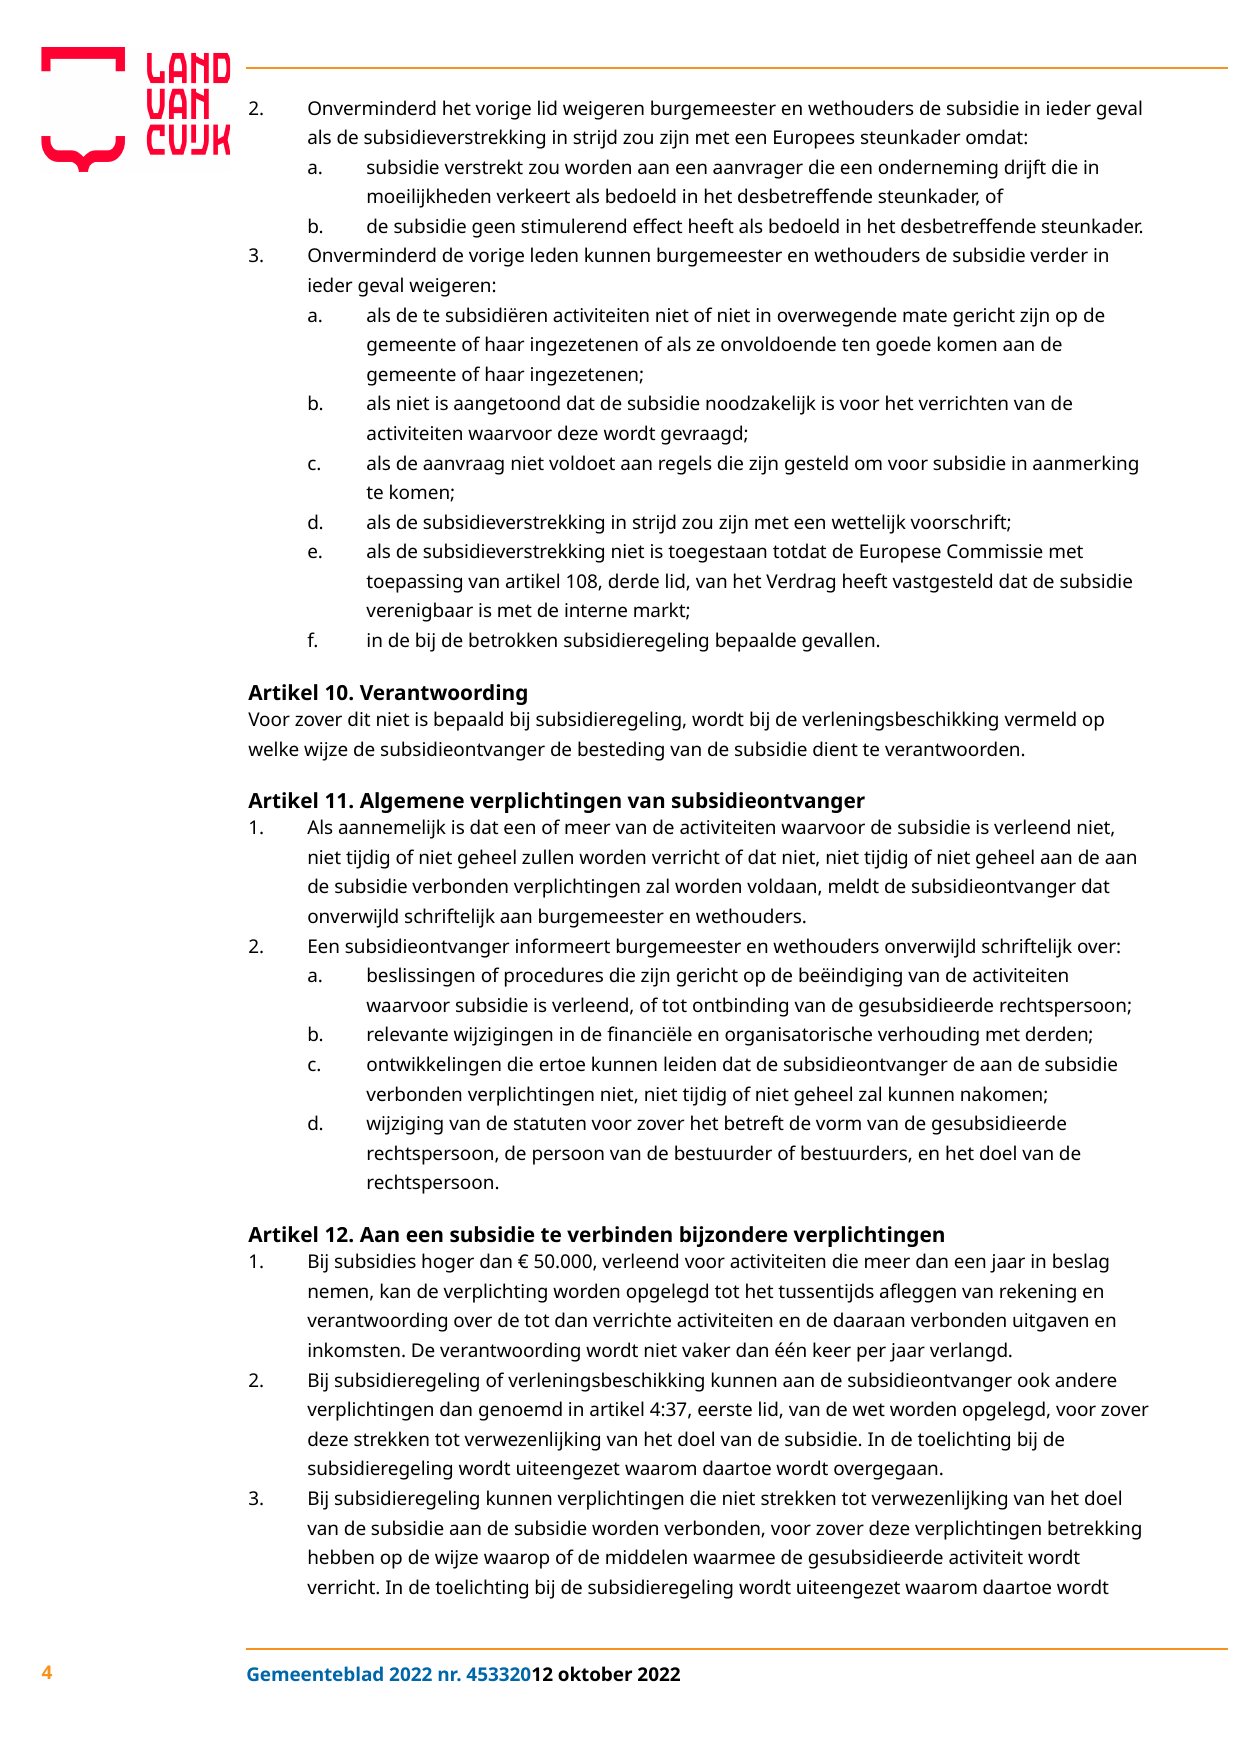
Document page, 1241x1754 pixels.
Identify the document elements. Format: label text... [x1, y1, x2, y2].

list Als aannemelijk is dat een of meer van de activiteiten waarvoor de subsidie is verleend niet, niet tijdig of niet geheel zullen worden verricht of dat niet, niet tijdig of niet geheel aan de aan de subsidie verbonden verplichtingen zal worden voldaan, meldt de subsidieontvanger dat onverwijld schriftelijk aan burgemeester en wethouders. [248, 814, 1152, 929]
list Onverminderd de vorige leden kunnen burgemeester en wethouders de subsidie verder in ieder geval weigeren: [248, 243, 1152, 298]
list Een subsidieontvanger informeert burgemeester en wethouders onverwijld schriftelijk over: [248, 933, 1152, 959]
list Onverminderd het vorige lid weigeren burgemeester en wethouders de subsidie in ieder geval als de subsidieverstrekking in strijd zou zijn met een Europees steunkader omdat: [248, 95, 1152, 150]
list relevante wijzigingen in de financiële en organisatorische verhouding met derden; [307, 1022, 1152, 1047]
picture [41, 47, 231, 172]
list Bij subsidieregeling of verleningsbeschikking kunnen aan de subsidieontvanger ook andere verplichtingen dan genoemd in artikel 4:37, eerste lid, van de wet worden opgelegd, voor zover deze strekken tot verwezenlijking van het doel van de subsidie. In de toelichting bij de subsidieregeling wordt uiteengezet waarom daartoe wordt overgegaan. [248, 1367, 1152, 1481]
list Bij subsidieregeling kunnen verplichtingen die niet strekken tot verwezenlijking van het doel van de subsidie aan de subsidie worden verbonden, voor zover deze verplichtingen betrekking hebben op de wijze waarop of de middelen waarmee de gesubsidieerde activiteit wordt verricht. In de toelichting bij de subsidieregeling wordt uiteengezet waarom daartoe wordt [248, 1485, 1152, 1599]
text Artikel 11. Algemene verplichtingen van subsidieontvanger [248, 786, 1152, 814]
list beslissingen of procedures die zijn gericht op de beëindiging van de activiteiten waarvoor subsidie is verleend, of tot ontbinding van de gesubsidieerde rechtspersoon; [307, 962, 1152, 1018]
list als niet is aangetoond dat de subsidie noodzakelijk is voor het verrichten van de activiteiten waarvoor deze wordt gevraagd; [307, 391, 1152, 446]
text Voor zover dit niet is bepaald bij subsidieregeling, wordt bij de verleningsbeschikking vermeld op welke wijze de subsidieontvanger de besteding van de subsidie dient te verantwoorden. [248, 706, 1152, 761]
list ontwikkelingen die ertoe kunnen leiden dat de subsidieontvanger de aan de subsidie verbonden verplichtingen niet, niet tijdig of niet geheel zal kunnen nakomen; [307, 1051, 1152, 1107]
list als de subsidieverstrekking niet is toegestaan totdat de Europese Commissie met toepassing van artikel 108, derde lid, van het Verdrag heeft vastgesteld dat de subsidie verenigbaar is met de interne markt; [307, 538, 1152, 623]
list als de aanvraag niet voldoet aan regels die zijn gesteld om voor subsidie in aanmerking te komen; [307, 450, 1152, 505]
text Artikel 12. Aan een subsidie te verbinden bijzondere verplichtingen [248, 1220, 1152, 1248]
list subsidie verstrekt zou worden aan een aanvrager die een onderneming drijft die in moeilijkheden verkeert als bedoeld in het desbetreffende steunkader, of [307, 154, 1152, 209]
list Bij subsidies hoger dan € 50.000, verleend voor activiteiten die meer dan een jaar in beslag nemen, kan de verplichting worden opgelegd tot het tussentijds afleggen van rekening en verantwoording over de tot dan verrichte activiteiten en de daaraan verbonden uitgaven en inkomsten. De verantwoording wordt niet vaker dan één keer per jaar verlangd. [248, 1248, 1152, 1363]
list de subsidie geen stimulerend effect heeft als bedoeld in het desbetreffende steunkader. [307, 213, 1152, 239]
list wijziging van de statuten voor zover het betreft de vorm van de gesubsidieerde rechtspersoon, de persoon van de bestuurder of bestuurders, en het doel van de rechtspersoon. [307, 1110, 1152, 1195]
list in de bij de betrokken subsidieregeling bepaalde gevallen. [307, 627, 1152, 653]
text Artikel 10. Verantwoording [248, 678, 1152, 706]
list als de subsidieverstrekking in strijd zou zijn met een wettelijk voorschrift; [307, 509, 1152, 535]
list als de te subsidiëren activiteiten niet of niet in overwegende mate gericht zijn op de gemeente of haar ingezetenen of als ze onvoldoende ten goede komen aan de gemeente of haar ingezetenen; [307, 302, 1152, 387]
